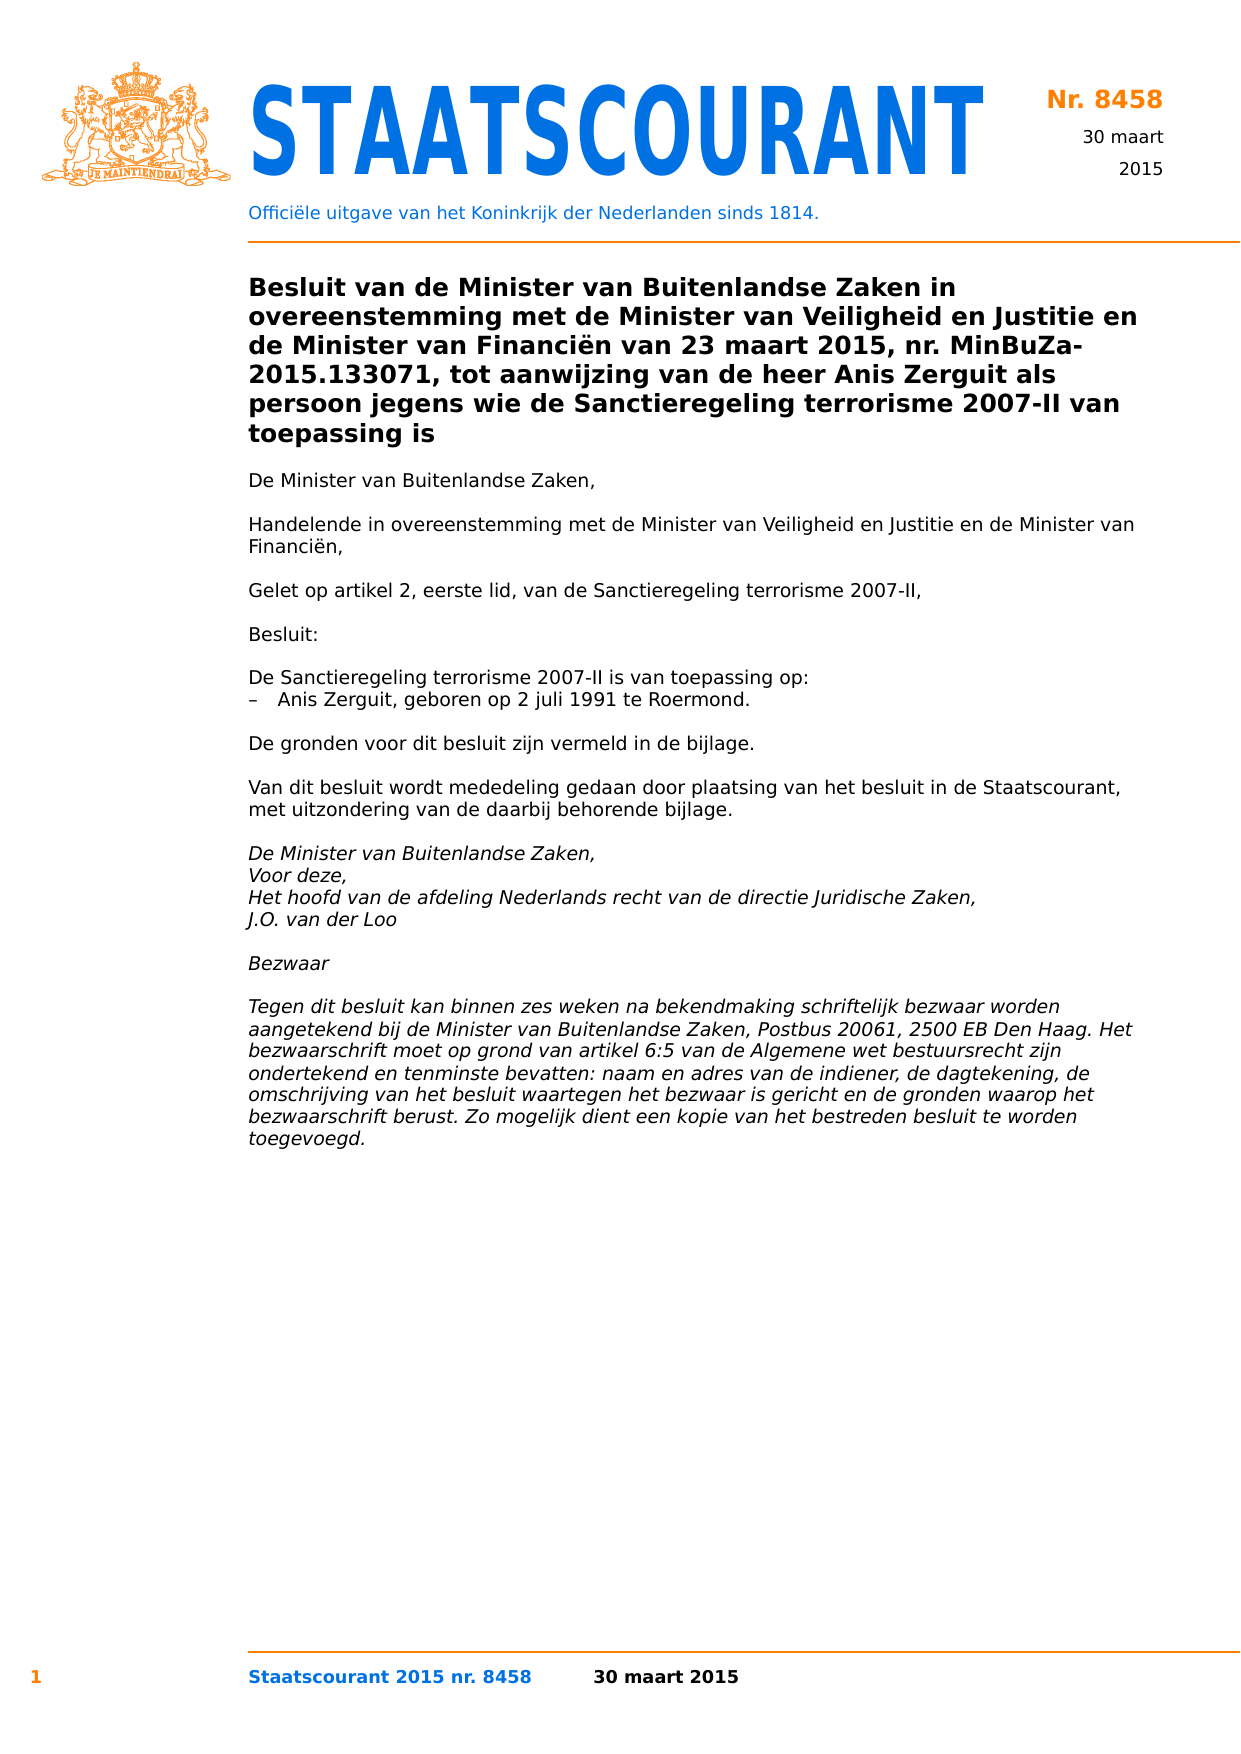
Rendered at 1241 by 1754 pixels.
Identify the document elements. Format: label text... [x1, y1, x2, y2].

text Gelet op artikel 2, eerste lid, van de Sanctieregeling terrorisme 2007-II, [248, 579, 1163, 602]
table_cell 2015 [998, 153, 1240, 203]
text – Anis Zerguit, geboren op 2 juli 1991 te Roermond. [248, 689, 1163, 711]
text Besluit: [248, 623, 1163, 645]
table_header [25, 62, 248, 241]
text De Minister van Buitenlandse Zaken, Voor deze, Het hoofd van de afdeling Nederlands recht van de directie Juridische Zaken, J.O. van der Loo [248, 843, 1163, 931]
table_cell Officiële uitgave van het Koninkrijk der Nederlanden sinds 1814. [248, 203, 1240, 241]
text De Minister van Buitenlandse Zaken, [248, 470, 1163, 492]
text De Sanctieregeling terrorisme 2007-II is van toepassing op: [248, 667, 1163, 689]
table_header STAATSCOURANT [248, 62, 998, 203]
text Bezwaar [248, 953, 1163, 974]
text Van dit besluit wordt mededeling gedaan door plaatsing van het besluit in de Staatscourant, met uitzondering van de daarbij behorende bijlage. [248, 777, 1163, 821]
text Tegen dit besluit kan binnen zes weken na bekendmaking schriftelijk bezwaar worden aangetekend bij de Minister van Buitenlandse Zaken, Postbus 20061, 2500 EB Den Haag. Het bezwaarschrift moet op grond van artikel 6:5 van de Algemene wet bestuursrecht zijn ondertekend en tenminste bevatten: naam en adres van de indiener, de dagtekening, de omschrijving van het besluit waartegen het bezwaar is gericht en de gronden waarop het bezwaarschrift berust. Zo mogelijk dient een kopie van het bestreden besluit te worden toegevoegd. [248, 996, 1163, 1150]
text Handelende in overeenstemming met de Minister van Veiligheid en Justitie en de Minister van Financiën, [248, 514, 1163, 558]
table_header Nr. 8458 [998, 62, 1240, 121]
table_cell 30 maart [998, 121, 1240, 153]
text De gronden voor dit besluit zijn vermeld in de bijlage. [248, 733, 1163, 755]
subtitle Besluit van de Minister van Buitenlandse Zaken in overeenstemming met de Minister van Veiligheid en Justitie en de Minister van Financiën van 23 maart 2015, nr. MinBuZa-2015.133071, tot aanwijzing van de heer Anis Zerguit als persoon jegens wie de Sanctieregeling terrorisme 2007-II van toepassing is [248, 273, 1163, 448]
picture [41, 62, 231, 186]
